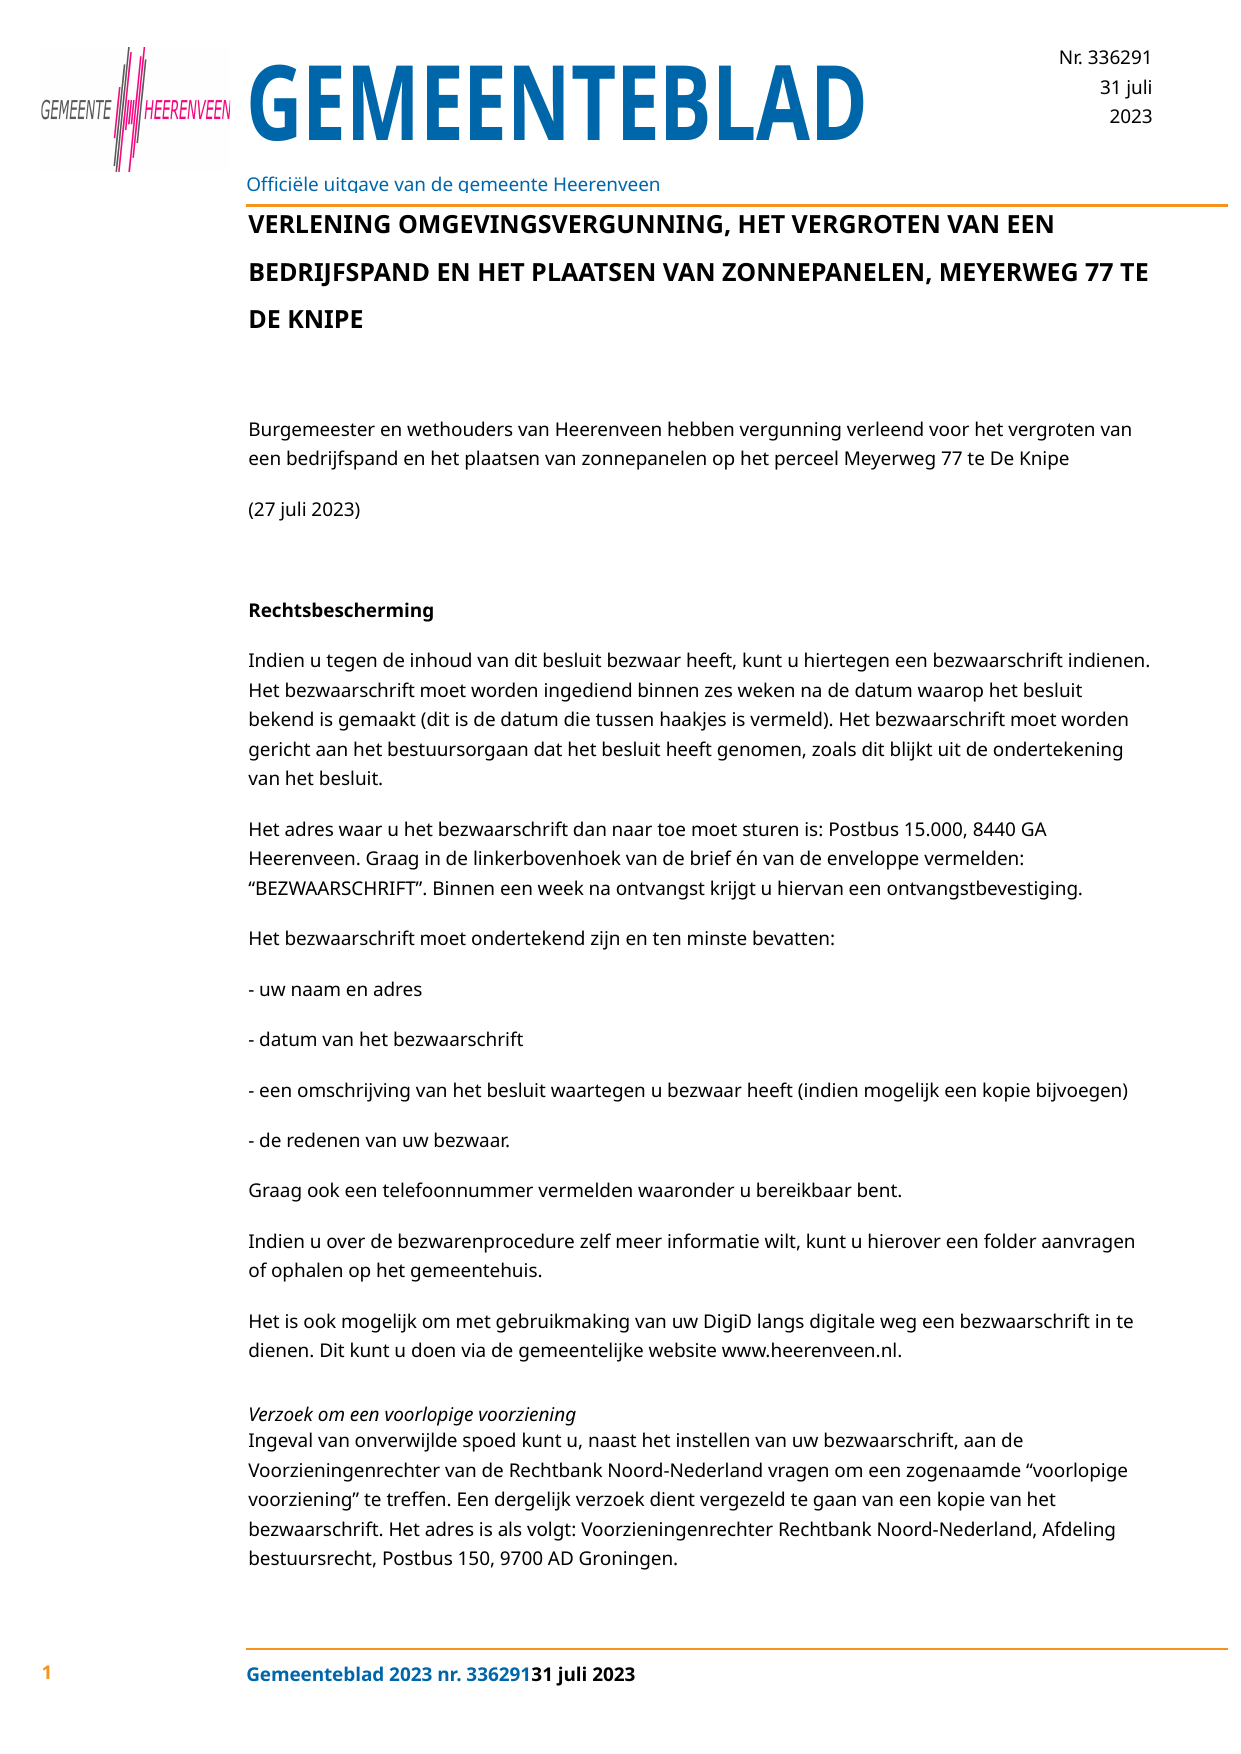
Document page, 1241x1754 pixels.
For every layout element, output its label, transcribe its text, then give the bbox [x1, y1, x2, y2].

text Indien u tegen de inhoud van dit besluit bezwaar heeft, kunt u hiertegen een bezwaarschrift indienen. Het bezwaarschrift moet worden ingediend binnen zes weken na de datum waarop het besluit bekend is gemaakt (dit is de datum die tussen haakjes is vermeld). Het bezwaarschrift moet worden gericht aan het bestuursorgaan dat het besluit heeft genomen, zoals dit blijkt uit de ondertekening van het besluit. [248, 647, 1152, 791]
text Indien u over de bezwarenprocedure zelf meer informatie wilt, kunt u hierover een folder aanvragen of ophalen op het gemeentehuis. [248, 1228, 1152, 1283]
text Ingeval van onverwijlde spoed kunt u, naast het instellen van uw bezwaarschrift, aan de Voorzieningenrechter van de Rechtbank Noord-Nederland vragen om een zogenaamde “voorlopige voorziening” te treffen. Een dergelijk verzoek dient vergezeld te gaan van een kopie van het bezwaarschrift. Het adres is als volgt: Voorzieningenrechter Rechtbank Noord-Nederland, Afdeling bestuursrecht, Postbus 150, 9700 AD Groningen. [248, 1427, 1152, 1571]
text Verzoek om een voorlopige voorziening [248, 1402, 1152, 1427]
text - datum van het bezwaarschrift [248, 1026, 1152, 1052]
picture [41, 47, 231, 172]
text Het bezwaarschrift moet ondertekend zijn en ten minste bevatten: [248, 926, 1152, 951]
text - uw naam en adres [248, 976, 1152, 1002]
text - de redenen van uw bezwaar. [248, 1127, 1152, 1153]
text - een omschrijving van het besluit waartegen u bezwaar heeft (indien mogelijk een kopie bijvoegen) [248, 1077, 1152, 1102]
text VERLENING OMGEVINGSVERGUNNING, HET VERGROTEN VAN EEN BEDRIJFSPAND EN HET PLAATSEN VAN ZONNEPANELEN, MEYERWEG 77 TE DE KNIPE [248, 207, 1152, 336]
text Het adres waar u het bezwaarschrift dan naar toe moet sturen is: Postbus 15.000, 8440 GA Heerenveen. Graag in de linkerbovenhoek van de brief én van de enveloppe vermelden: “BEZWAARSCHRIFT”. Binnen een week na ontvangst krijgt u hiervan een ontvangstbevestiging. [248, 816, 1152, 901]
text Graag ook een telefoonnummer vermelden waaronder u bereikbaar bent. [248, 1178, 1152, 1203]
text Rechtsbescherming [248, 597, 1152, 622]
text Burgemeester en wethouders van Heerenveen hebben vergunning verleend voor het vergroten van een bedrijfspand en het plaatsen van zonnepanelen op het perceel Meyerweg 77 te De Knipe [248, 416, 1152, 471]
text (27 juli 2023) [248, 496, 1152, 522]
text Het is ook mogelijk om met gebruikmaking van uw DigiD langs digitale weg een bezwaarschrift in te dienen. Dit kunt u doen via de gemeentelijke website www.heerenveen.nl. [248, 1308, 1152, 1363]
